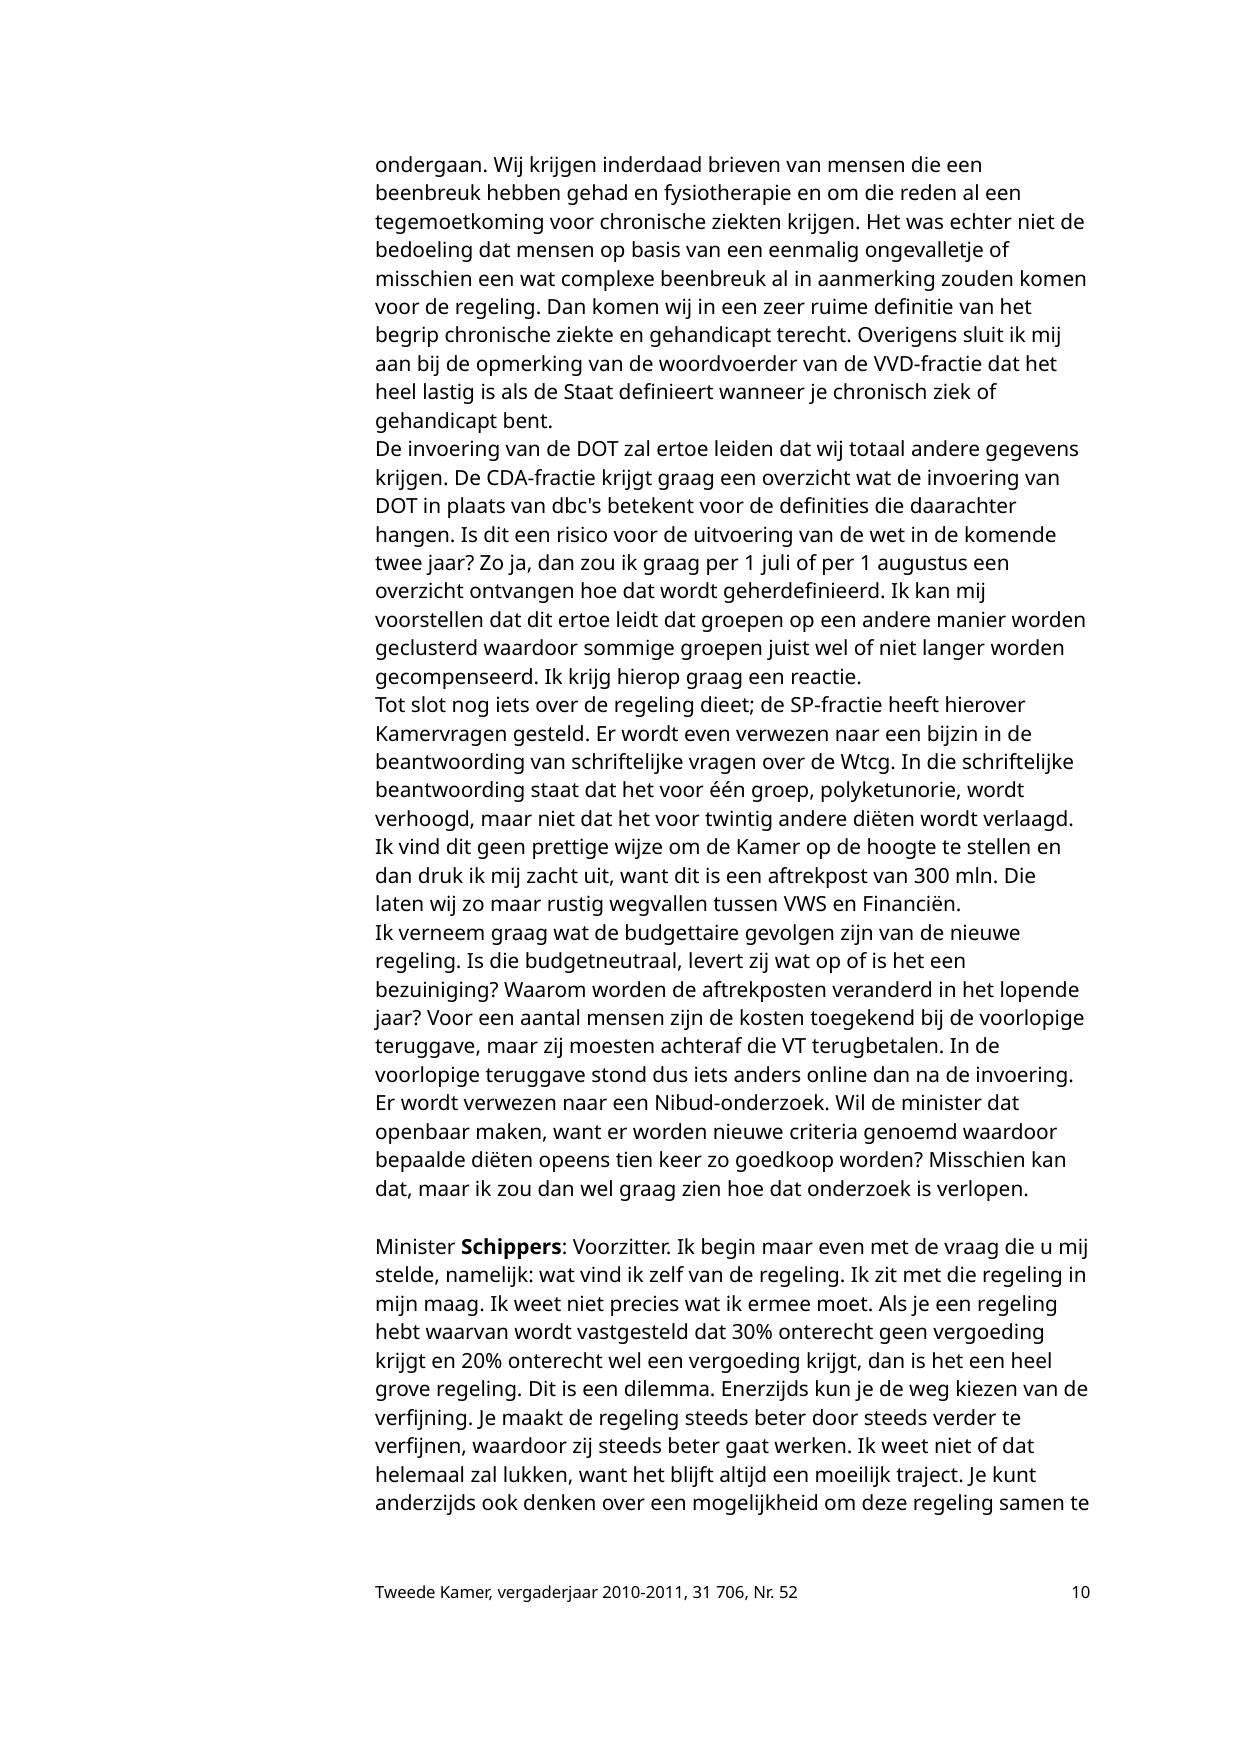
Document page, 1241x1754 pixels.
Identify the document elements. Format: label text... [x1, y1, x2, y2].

text Ik verneem graag wat de budgettaire gevolgen zijn van de nieuwe regeling. Is die budgetneutraal, levert zij wat op of is het een bezuiniging? Waarom worden de aftrekposten veranderd in het lopende jaar? Voor een aantal mensen zijn de kosten toegekend bij de voorlopige teruggave, maar zij moesten achteraf die VT terugbetalen. In de voorlopige teruggave stond dus iets anders online dan na de invoering. Er wordt verwezen naar een Nibud-onderzoek. Wil de minister dat openbaar maken, want er worden nieuwe criteria genoemd waardoor bepaalde diëten opeens tien keer zo goedkoop worden? Misschien kan dat, maar ik zou dan wel graag zien hoe dat onderzoek is verlopen. [375, 918, 1090, 1202]
text Minister Schippers: Voorzitter. Ik begin maar even met de vraag die u mij stelde, namelijk: wat vind ik zelf van de regeling. Ik zit met die regeling in mijn maag. Ik weet niet precies wat ik ermee moet. Als je een regeling hebt waarvan wordt vastgesteld dat 30% onterecht geen vergoeding krijgt en 20% onterecht wel een vergoeding krijgt, dan is het een heel grove regeling. Dit is een dilemma. Enerzijds kun je de weg kiezen van de verfijning. Je maakt de regeling steeds beter door steeds verder te verfijnen, waardoor zij steeds beter gaat werken. Ik weet niet of dat helemaal zal lukken, want het blijft altijd een moeilijk traject. Je kunt anderzijds ook denken over een mogelijkheid om deze regeling samen te [375, 1232, 1090, 1517]
text ondergaan. Wij krijgen inderdaad brieven van mensen die een beenbreuk hebben gehad en fysiotherapie en om die reden al een tegemoetkoming voor chronische ziekten krijgen. Het was echter niet de bedoeling dat mensen op basis van een eenmalig ongevalletje of misschien een wat complexe beenbreuk al in aanmerking zouden komen voor de regeling. Dan komen wij in een zeer ruime definitie van het begrip chronische ziekte en gehandicapt terecht. Overigens sluit ik mij aan bij de opmerking van de woordvoerder van de VVD-fractie dat het heel lastig is als de Staat definieert wanneer je chronisch ziek of gehandicapt bent. [375, 150, 1090, 434]
text Tot slot nog iets over de regeling dieet; de SP-fractie heeft hierover Kamervragen gesteld. Er wordt even verwezen naar een bijzin in de beantwoording van schriftelijke vragen over de Wtcg. In die schriftelijke beantwoording staat dat het voor één groep, polyketunorie, wordt verhoogd, maar niet dat het voor twintig andere diëten wordt verlaagd. Ik vind dit geen prettige wijze om de Kamer op de hoogte te stellen en dan druk ik mij zacht uit, want dit is een aftrekpost van 300 mln. Die laten wij zo maar rustig wegvallen tussen VWS en Financiën. [375, 690, 1090, 918]
text De invoering van de DOT zal ertoe leiden dat wij totaal andere gegevens krijgen. De CDA-fractie krijgt graag een overzicht wat de invoering van DOT in plaats van dbc's betekent voor de definities die daarachter hangen. Is dit een risico voor de uitvoering van de wet in de komende twee jaar? Zo ja, dan zou ik graag per 1 juli of per 1 augustus een overzicht ontvangen hoe dat wordt geherdefinieerd. Ik kan mij voorstellen dat dit ertoe leidt dat groepen op een andere manier worden geclusterd waardoor sommige groepen juist wel of niet langer worden gecompenseerd. Ik krijg hierop graag een reactie. [375, 434, 1090, 690]
